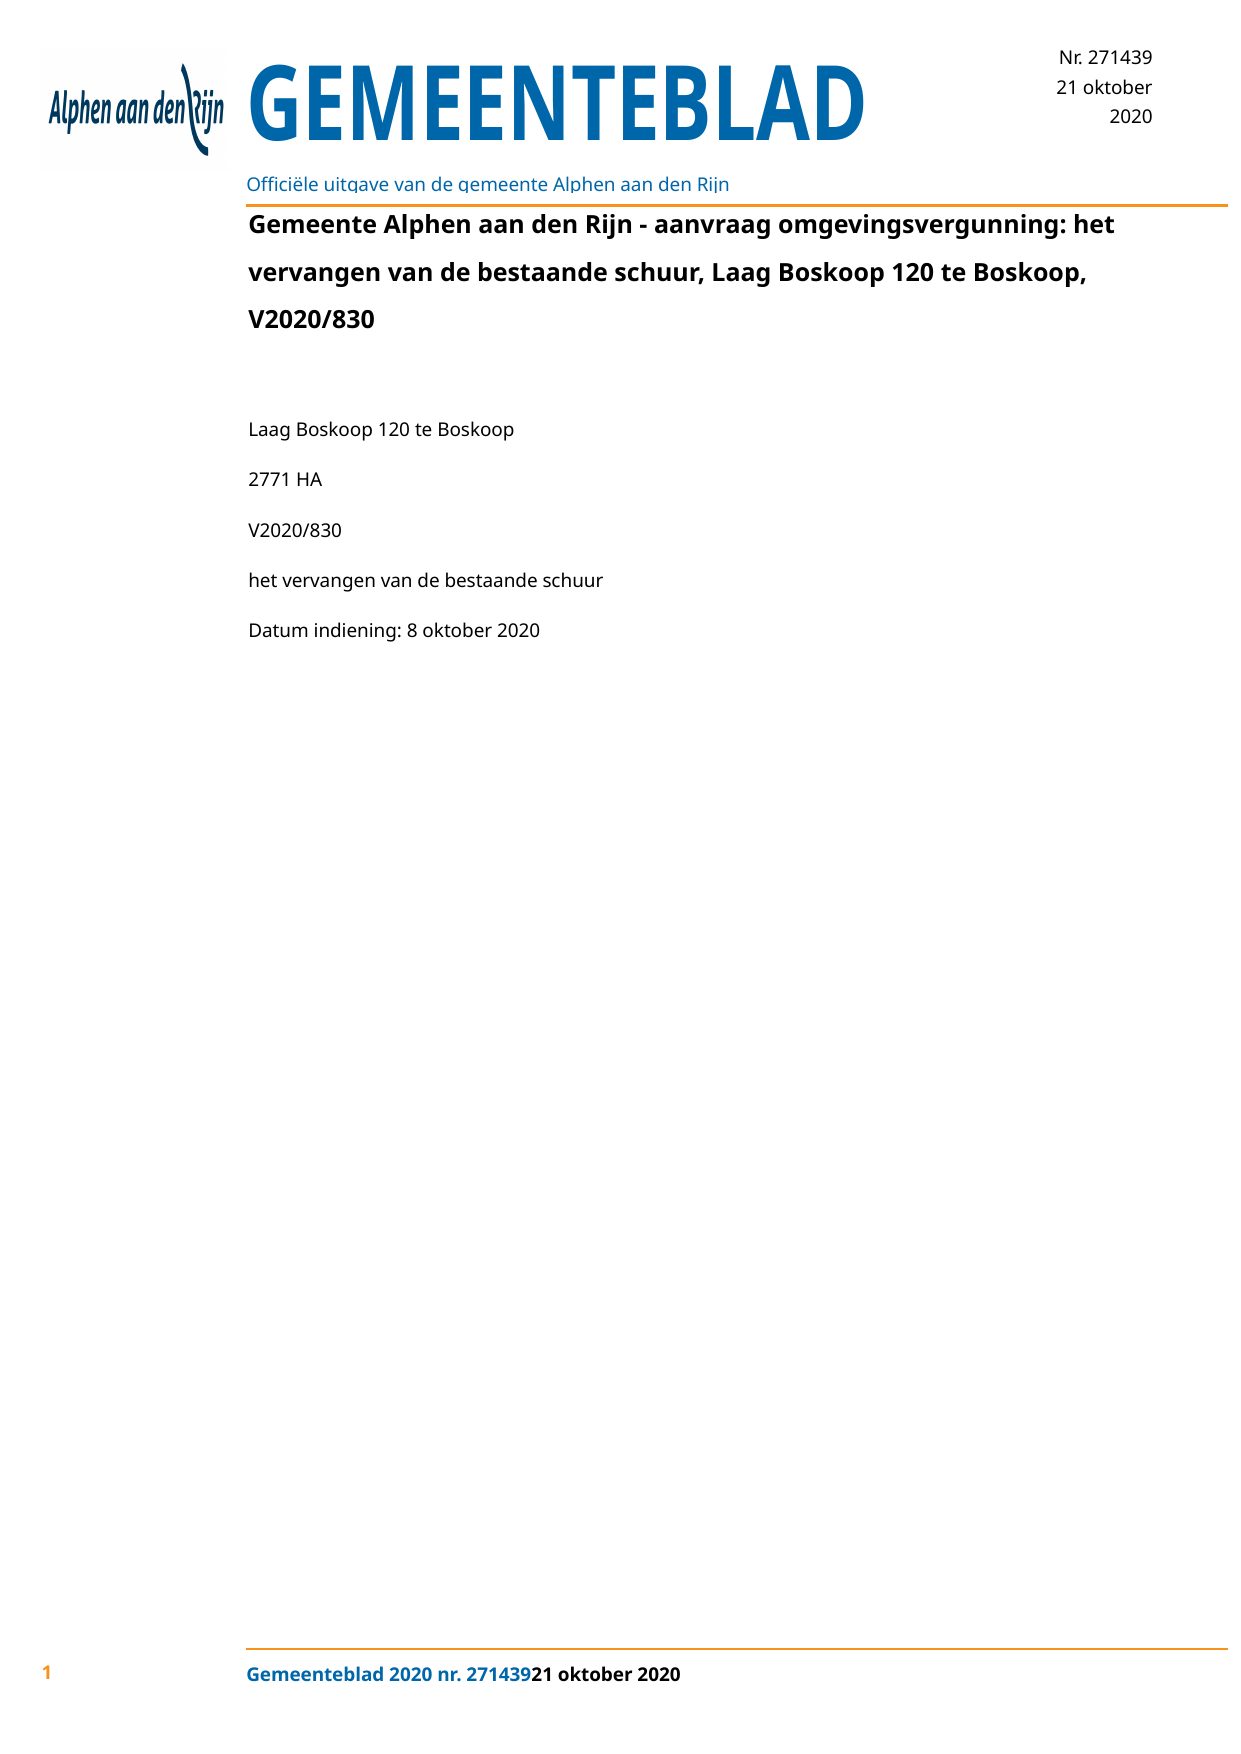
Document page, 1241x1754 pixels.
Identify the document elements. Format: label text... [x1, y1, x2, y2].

text het vervangen van de bestaande schuur [248, 567, 1152, 593]
text Gemeente Alphen aan den Rijn - aanvraag omgevingsvergunning: het vervangen van de bestaande schuur, Laag Boskoop 120 te Boskoop, V2020/830 [248, 207, 1152, 336]
text Datum indiening: 8 oktober 2020 [248, 618, 1152, 643]
text V2020/830 [248, 517, 1152, 542]
text 2771 HA [248, 466, 1152, 492]
text Laag Boskoop 120 te Boskoop [248, 416, 1152, 442]
picture [41, 47, 231, 172]
